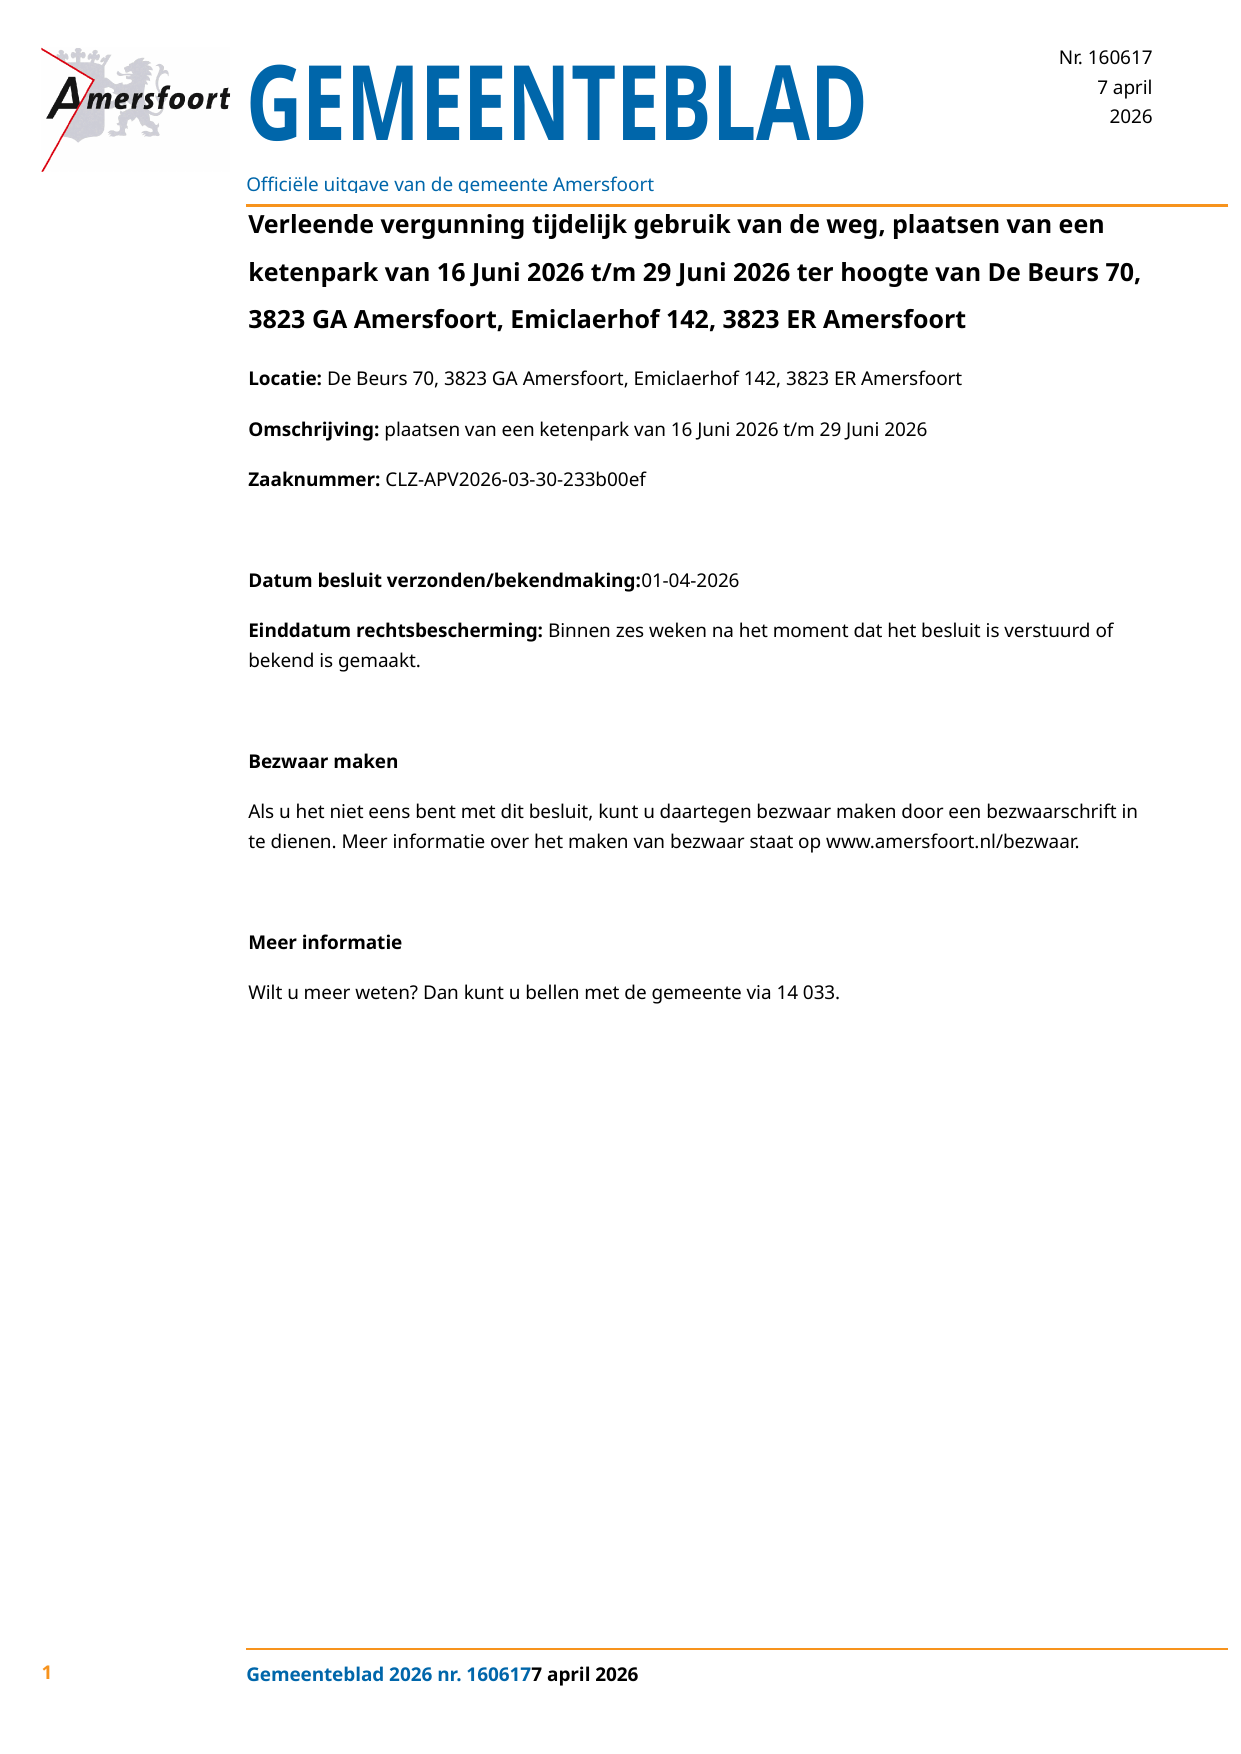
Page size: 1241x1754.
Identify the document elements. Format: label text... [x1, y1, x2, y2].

text Verleende vergunning tijdelijk gebruik van de weg, plaatsen van een ketenpark van 16 Juni 2026 t/m 29 Juni 2026 ter hoogte van De Beurs 70, 3823 GA Amersfoort, Emiclaerhof 142, 3823 ER Amersfoort [248, 207, 1152, 336]
text Bezwaar maken [248, 748, 1152, 774]
text Locatie: De Beurs 70, 3823 GA Amersfoort, Emiclaerhof 142, 3823 ER Amersfoort [248, 366, 1152, 391]
text Wilt u meer weten? Dan kunt u bellen met de gemeente via 14 033. [248, 979, 1152, 1005]
text Als u het niet eens bent met dit besluit, kunt u daartegen bezwaar maken door een bezwaarschrift in te dienen. Meer informatie over het maken van bezwaar staat op www.amersfoort.nl/bezwaar. [248, 798, 1152, 854]
picture [41, 47, 231, 172]
text Omschrijving: plaatsen van een ketenpark van 16 Juni 2026 t/m 29 Juni 2026 [248, 416, 1152, 442]
text Meer informatie [248, 929, 1152, 954]
text Einddatum rechtsbescherming: Binnen zes weken na het moment dat het besluit is verstuurd of bekend is gemaakt. [248, 618, 1152, 673]
text Zaaknummer: CLZ-APV2026-03-30-233b00ef [248, 466, 1152, 492]
text Datum besluit verzonden/bekendmaking:01-04-2026 [248, 567, 1152, 593]
